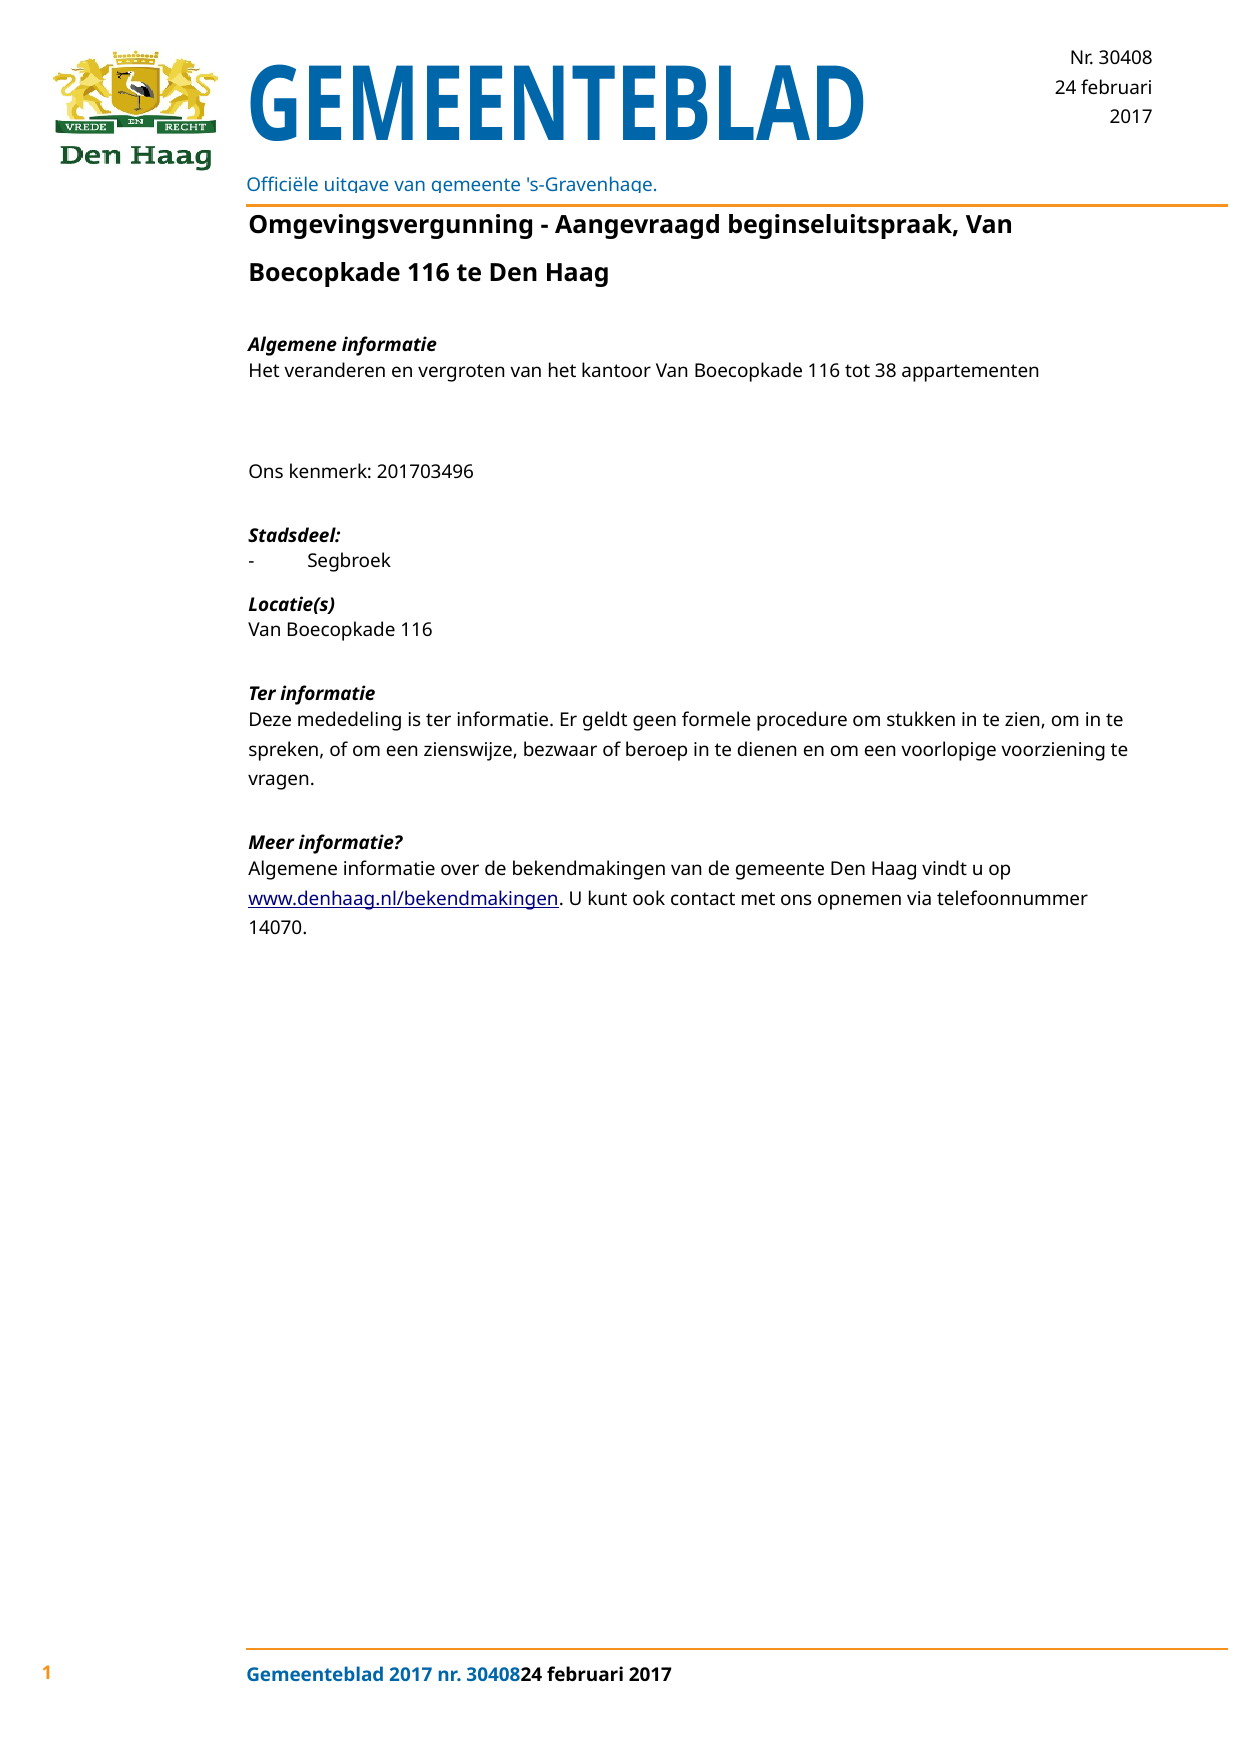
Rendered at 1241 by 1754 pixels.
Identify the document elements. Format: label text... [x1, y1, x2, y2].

text Ons kenmerk: 201703496 [248, 458, 1152, 484]
text Omgevingsvergunning - Aangevraagd beginseluitspraak, Van Boecopkade 116 te Den Haag [248, 207, 1152, 288]
text Algemene informatie [248, 331, 1152, 357]
text Het veranderen en vergroten van het kantoor Van Boecopkade 116 tot 38 appartementen [248, 357, 1152, 383]
text Meer informatie? [248, 829, 1152, 855]
text Ter informatie [248, 681, 1152, 706]
text Van Boecopkade 116 [248, 617, 1152, 642]
text Locatie(s) [248, 591, 1152, 617]
text Stadsdeel: [248, 522, 1152, 548]
text Deze mededeling is ter informatie. Er geldt geen formele procedure om stukken in te zien, om in te spreken, of om een zienswijze, bezwaar of beroep in te dienen en om een voorlopige voorziening te vragen. [248, 706, 1152, 791]
picture [41, 47, 231, 172]
text Algemene informatie over de bekendmakingen van de gemeente Den Haag vindt u op www.denhaag.nl/bekendmakingen. U kunt ook contact met ons opnemen via telefoonnummer 14070. [248, 855, 1152, 940]
list Segbroek [248, 548, 1152, 573]
